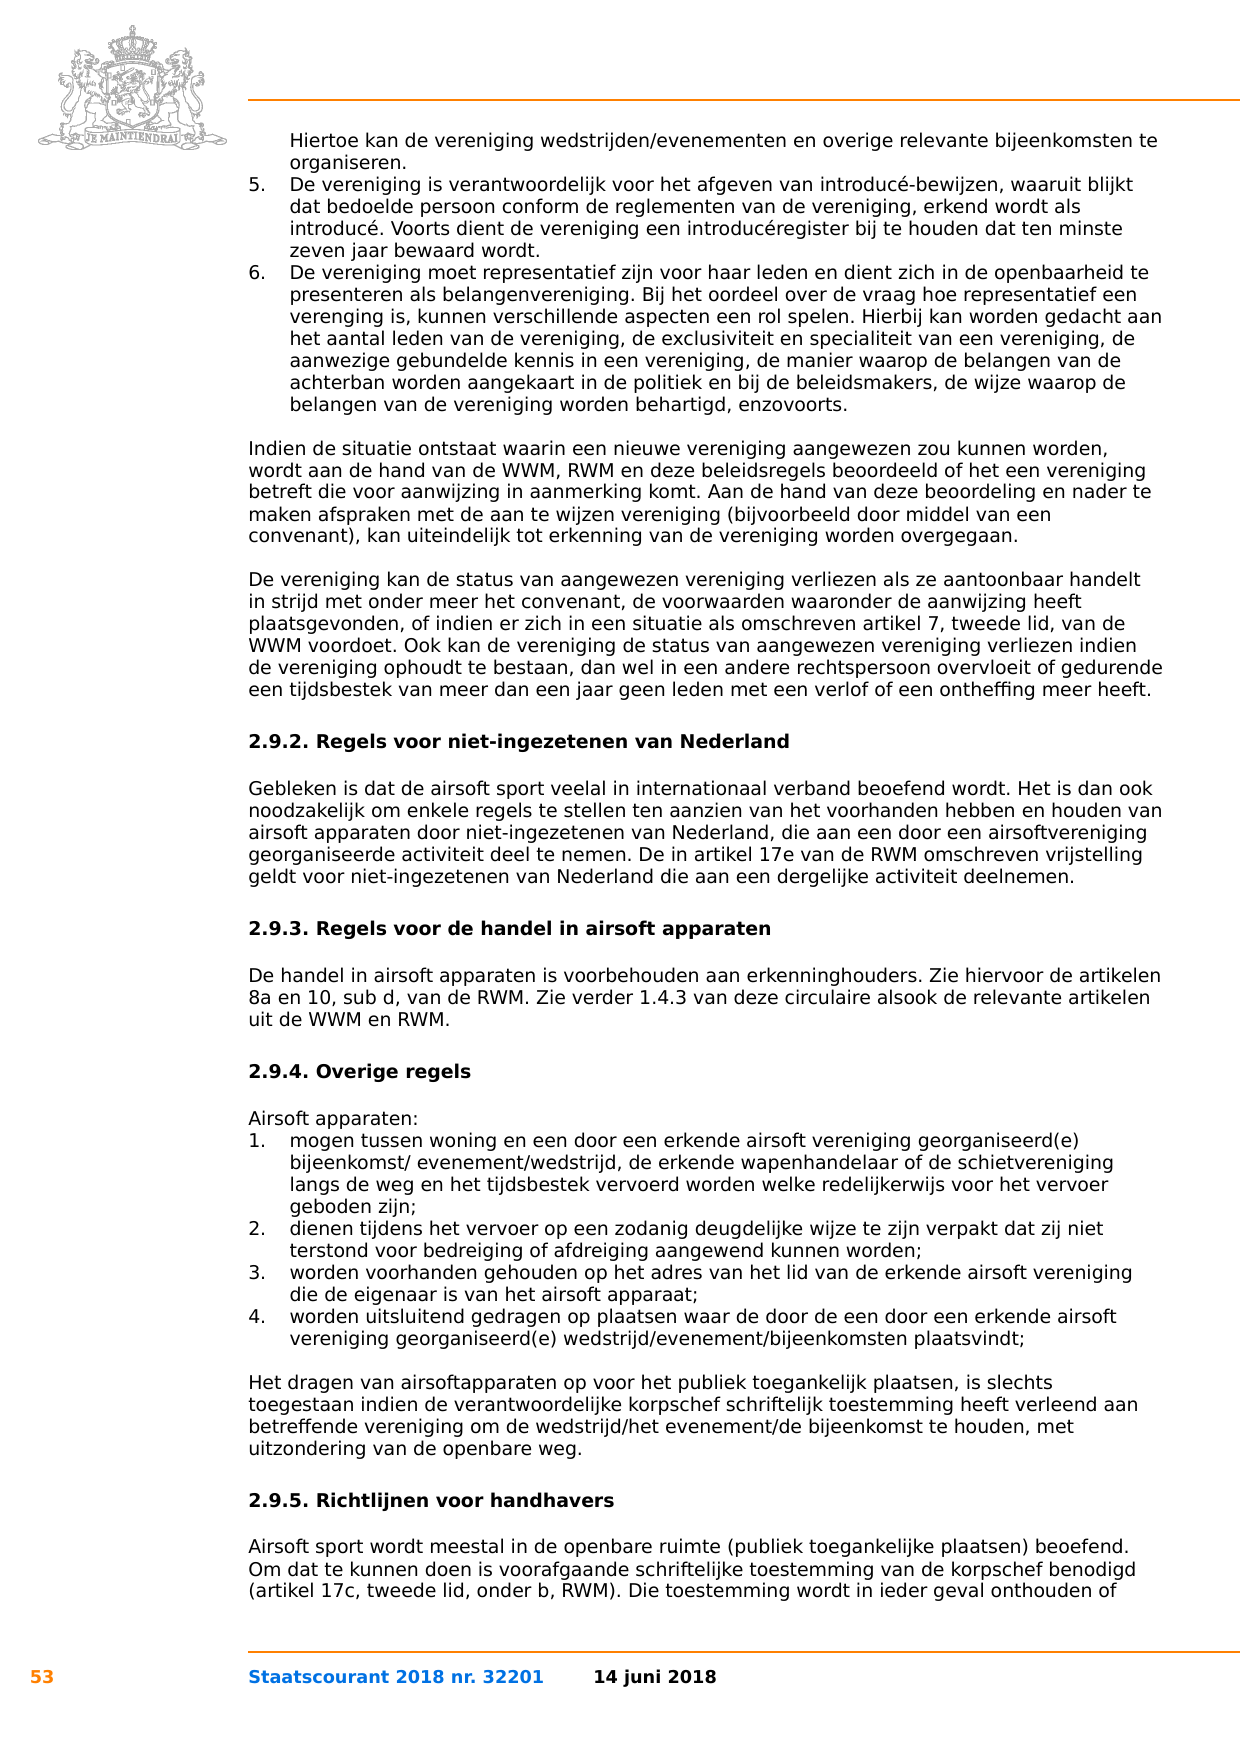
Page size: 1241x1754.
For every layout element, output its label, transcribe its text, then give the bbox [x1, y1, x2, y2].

text Gebleken is dat de airsoft sport veelal in internationaal verband beoefend wordt. Het is dan ook noodzakelijk om enkele regels te stellen ten aanzien van het voorhanden hebben en houden van airsoft apparaten door niet-ingezetenen van Nederland, die aan een door een airsoftvereniging georganiseerde activiteit deel te nemen. De in artikel 17e van de RWM omschreven vrijstelling geldt voor niet-ingezetenen van Nederland die aan een dergelijke activiteit deelnemen. [248, 778, 1163, 888]
text Indien de situatie ontstaat waarin een nieuwe vereniging aangewezen zou kunnen worden, wordt aan de hand van de WWM, RWM en deze beleidsregels beoordeeld of het een vereniging betreft die voor aanwijzing in aanmerking komt. Aan de hand van deze beoordeling en nader te maken afspraken met de aan te wijzen vereniging (bijvoorbeeld door middel van een convenant), kan uiteindelijk tot erkenning van de vereniging worden overgegaan. [248, 437, 1163, 547]
text 6. De vereniging moet representatief zijn voor haar leden en dient zich in de openbaarheid te presenteren als belangenvereniging. Bij het oordeel over de vraag hoe representatief een verenging is, kunnen verschillende aspecten een rol spelen. Hierbij kan worden gedacht aan het aantal leden van de vereniging, de exclusiviteit en specialiteit van een vereniging, de aanwezige gebundelde kennis in een vereniging, de manier waarop de belangen van de achterban worden aangekaart in de politiek en bij de beleidsmakers, de wijze waarop de belangen van de vereniging worden behartigd, enzovoorts. [248, 262, 1163, 416]
text 4. worden uitsluitend gedragen op plaatsen waar de door de een door een erkende airsoft vereniging georganiseerd(e) wedstrijd/evenement/bijeenkomsten plaatsvindt; [248, 1306, 1163, 1350]
text De handel in airsoft apparaten is voorbehouden aan erkenninghouders. Zie hiervoor de artikelen 8a en 10, sub d, van de RWM. Zie verder 1.4.3 van deze circulaire alsook de relevante artikelen uit de WWM en RWM. [248, 965, 1163, 1031]
text Het dragen van airsoftapparaten op voor het publiek toegankelijk plaatsen, is slechts toegestaan indien de verantwoordelijke korpschef schriftelijk toestemming heeft verleend aan betreffende vereniging om de wedstrijd/het evenement/de bijeenkomst te houden, met uitzondering van de openbare weg. [248, 1372, 1163, 1459]
text Hiertoe kan de vereniging wedstrijden/evenementen en overige relevante bijeenkomsten te organiseren. [289, 130, 1163, 174]
text Airsoft sport wordt meestal in de openbare ruimte (publiek toegankelijke plaatsen) beoefend. Om dat te kunnen doen is voorafgaande schriftelijke toestemming van de korpschef benodigd (artikel 17c, tweede lid, onder b, RWM). Die toestemming wordt in ieder geval onthouden of [248, 1536, 1163, 1602]
text 5. De vereniging is verantwoordelijk voor het afgeven van introducé-bewijzen, waaruit blijkt dat bedoelde persoon conform de reglementen van de vereniging, erkend wordt als introducé. Voorts dient de vereniging een introducéregister bij te houden dat ten minste zeven jaar bewaard wordt. [248, 174, 1163, 262]
text De vereniging kan de status van aangewezen vereniging verliezen als ze aantoonbaar handelt in strijd met onder meer het convenant, de voorwaarden waaronder de aanwijzing heeft plaatsgevonden, of indien er zich in een situatie als omschreven artikel 7, tweede lid, van de WWM voordoet. Ook kan de vereniging de status van aangewezen vereniging verliezen indien de vereniging ophoudt te bestaan, dan wel in een andere rechtspersoon overvloeit of gedurende een tijdsbestek van meer dan een jaar geen leden met een verlof of een ontheffing meer heeft. [248, 569, 1163, 701]
text 2. dienen tijdens het vervoer op een zodanig deugdelijke wijze te zijn verpakt dat zij niet terstond voor bedreiging of afdreiging aangewend kunnen worden; [248, 1218, 1163, 1262]
subtitle 2.9.5. Richtlijnen voor handhavers [248, 1489, 1163, 1511]
text Airsoft apparaten: [248, 1108, 1163, 1130]
subtitle 2.9.4. Overige regels [248, 1061, 1163, 1083]
picture [38, 25, 227, 150]
subtitle 2.9.2. Regels voor niet-ingezetenen van Nederland [248, 731, 1163, 753]
text 1. mogen tussen woning en een door een erkende airsoft vereniging georganiseerd(e) bijeenkomst/ evenement/wedstrijd, de erkende wapenhandelaar of de schietvereniging langs de weg en het tijdsbestek vervoerd worden welke redelijkerwijs voor het vervoer geboden zijn; [248, 1130, 1163, 1218]
text 3. worden voorhanden gehouden op het adres van het lid van de erkende airsoft vereniging die de eigenaar is van het airsoft apparaat; [248, 1262, 1163, 1306]
subtitle 2.9.3. Regels voor de handel in airsoft apparaten [248, 918, 1163, 940]
